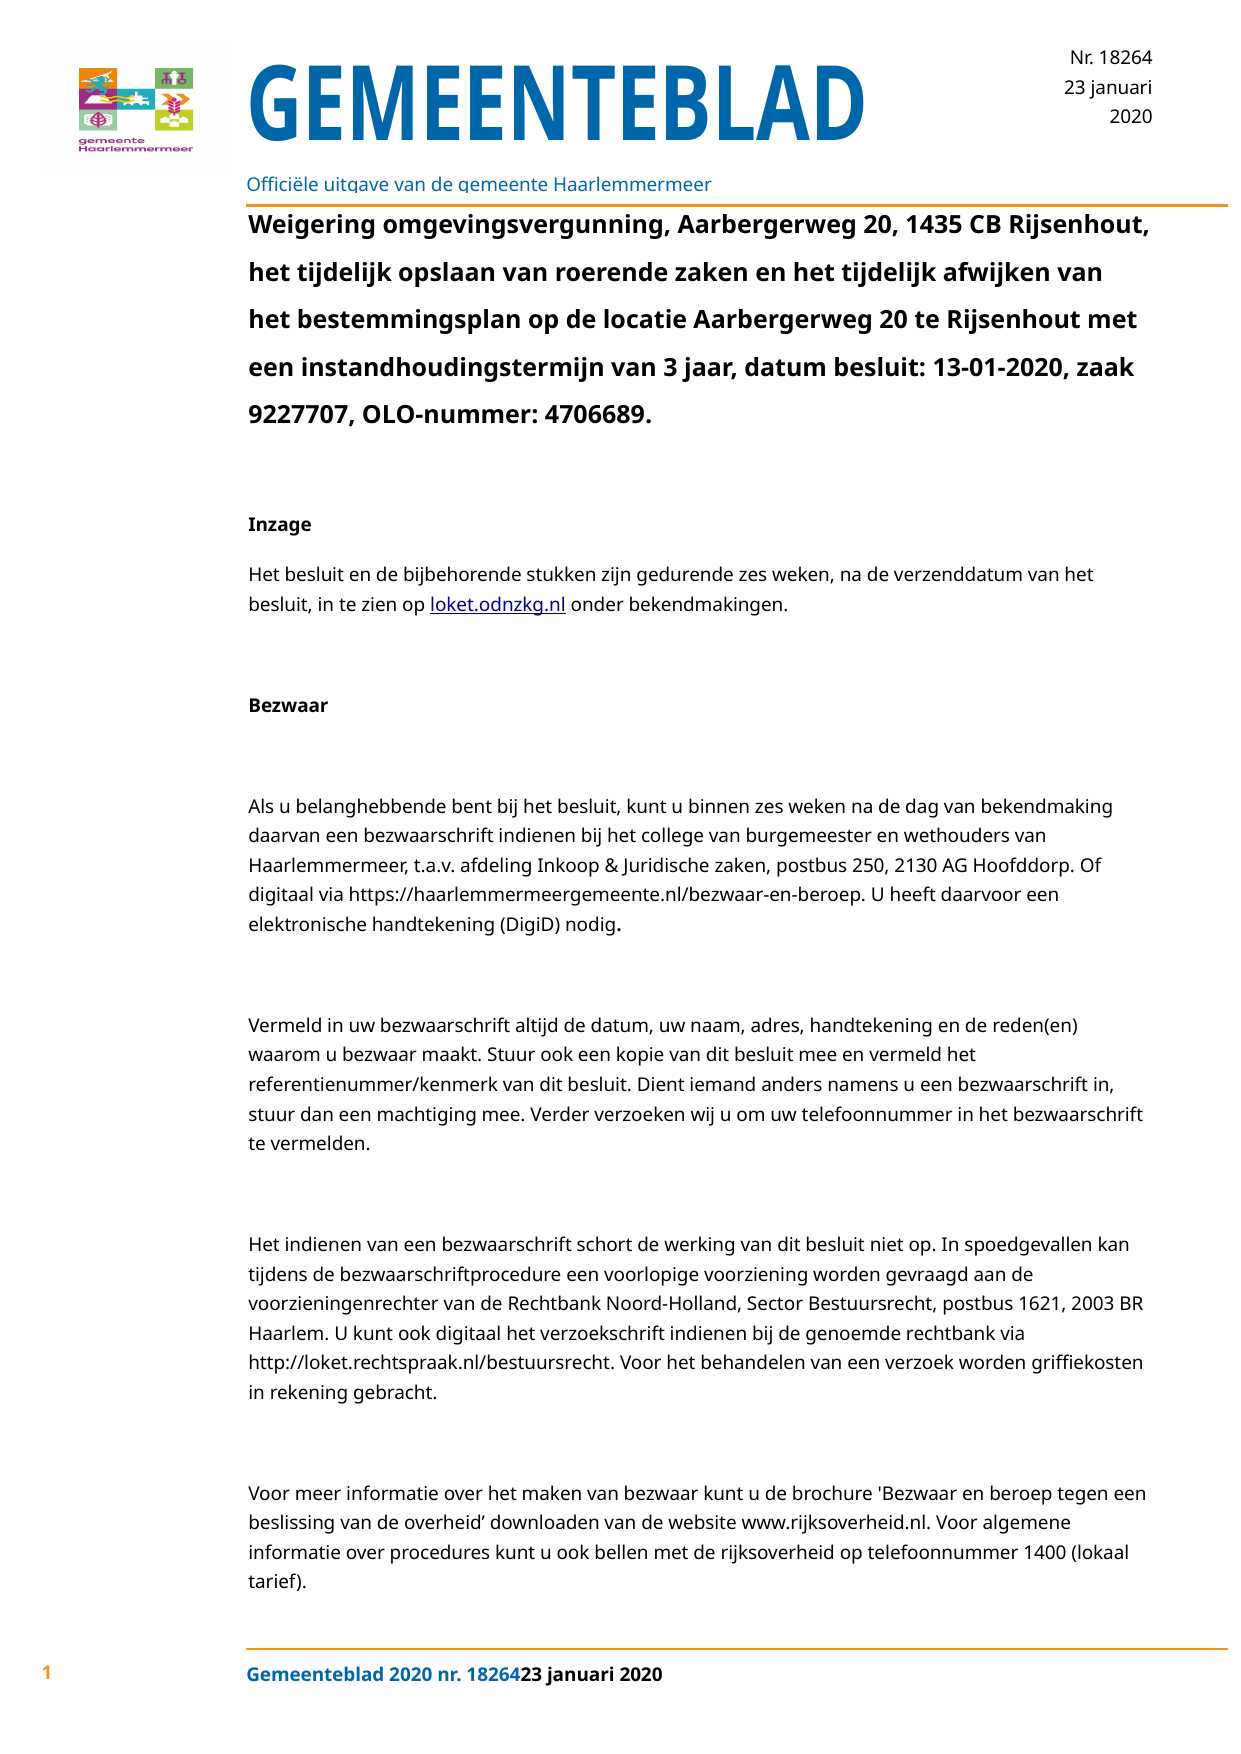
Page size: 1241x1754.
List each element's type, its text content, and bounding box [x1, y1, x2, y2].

text Inzage [248, 511, 1152, 537]
text Bezwaar [248, 692, 1152, 718]
picture [41, 47, 231, 172]
text Weigering omgevingsvergunning, Aarbergerweg 20, 1435 CB Rijsenhout, het tijdelijk opslaan van roerende zaken en het tijdelijk afwijken van het bestemmingsplan op de locatie Aarbergerweg 20 te Rijsenhout met een instandhoudingstermijn van 3 jaar, datum besluit: 13-01-2020, zaak 9227707, OLO-nummer: 4706689. [248, 207, 1152, 431]
text Voor meer informatie over het maken van bezwaar kunt u de brochure 'Bezwaar en beroep tegen een beslissing van de overheid’ downloaden van de website www.rijksoverheid.nl. Voor algemene informatie over procedures kunt u ook bellen met de rijksoverheid op telefoonnummer 1400 (lokaal tarief). [248, 1480, 1152, 1594]
text Het indienen van een bezwaarschrift schort de werking van dit besluit niet op. In spoedgevallen kan tijdens de bezwaarschriftprocedure een voorlopige voorziening worden gevraagd aan de voorzieningenrechter van de Rechtbank Noord-Holland, Sector Bestuursrecht, postbus 1621, 2003 BR Haarlem. U kunt ook digitaal het verzoekschrift indienen bij de genoemde rechtbank via http://loket.rechtspraak.nl/bestuursrecht. Voor het behandelen van een verzoek worden griffiekosten in rekening gebracht. [248, 1231, 1152, 1405]
text Als u belanghebbende bent bij het besluit, kunt u binnen zes weken na de dag van bekendmaking daarvan een bezwaarschrift indienen bij het college van burgemeester en wethouders van Haarlemmermeer, t.a.v. afdeling Inkoop & Juridische zaken, postbus 250, 2130 AG Hoofddorp. Of digitaal via https://haarlemmermeergemeente.nl/bezwaar-en-beroep. U heeft daarvoor een elektronische handtekening (DigiD) nodig. [248, 793, 1152, 937]
text Vermeld in uw bezwaarschrift altijd de datum, uw naam, adres, handtekening en de reden(en) waarom u bezwaar maakt. Stuur ook een kopie van dit besluit mee en vermeld het referentienummer/kenmerk van dit besluit. Dient iemand anders namens u een bezwaarschrift in, stuur dan een machtiging mee. Verder verzoeken wij u om uw telefoonnummer in het bezwaarschrift te vermelden. [248, 1012, 1152, 1156]
text Het besluit en de bijbehorende stukken zijn gedurende zes weken, na de verzenddatum van het besluit, in te zien op loket.odnzkg.nl onder bekendmakingen. [248, 562, 1152, 617]
